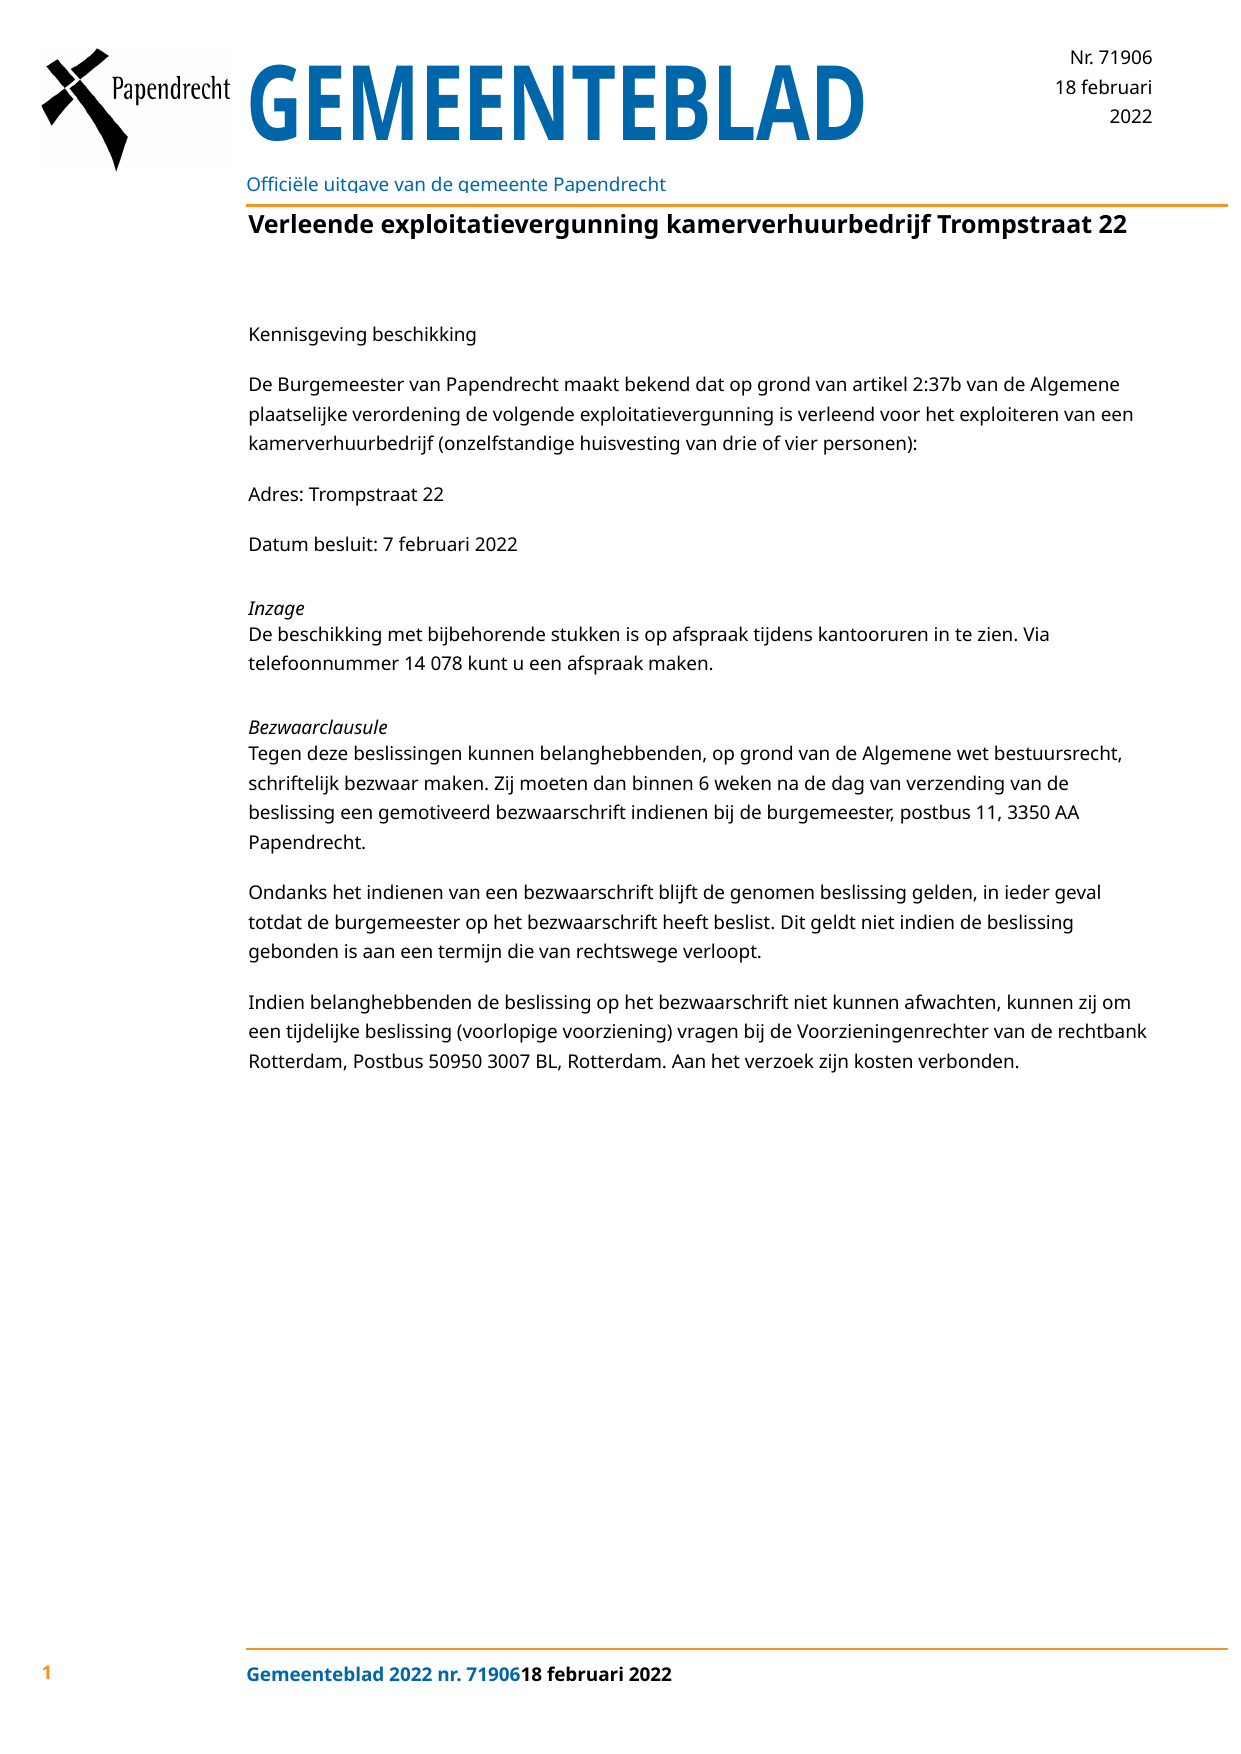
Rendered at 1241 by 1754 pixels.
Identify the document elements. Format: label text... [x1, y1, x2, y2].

text Ondanks het indienen van een bezwaarschrift blijft de genomen beslissing gelden, in ieder geval totdat de burgemeester op het bezwaarschrift heeft beslist. Dit geldt niet indien de beslissing gebonden is aan een termijn die van rechtswege verloopt. [248, 879, 1152, 964]
text Indien belanghebbenden de beslissing op het bezwaarschrift niet kunnen afwachten, kunnen zij om een tijdelijke beslissing (voorlopige voorziening) vragen bij de Voorzieningenrechter van de rechtbank Rotterdam, Postbus 50950 3007 BL, Rotterdam. Aan het verzoek zijn kosten verbonden. [248, 989, 1152, 1074]
text Bezwaarclausule [248, 714, 1152, 740]
text Adres: Trompstraat 22 [248, 481, 1152, 506]
picture [41, 47, 231, 172]
text Verleende exploitatievergunning kamerverhuurbedrijf Trompstraat 22 [248, 207, 1152, 241]
text De beschikking met bijbehorende stukken is op afspraak tijdens kantooruren in te zien. Via telefoonnummer 14 078 kunt u een afspraak maken. [248, 621, 1152, 676]
text Kennisgeving beschikking [248, 321, 1152, 346]
text De Burgemeester van Papendrecht maakt bekend dat op grond van artikel 2:37b van de Algemene plaatselijke verordening de volgende exploitatievergunning is verleend voor het exploiteren van een kamerverhuurbedrijf (onzelfstandige huisvesting van drie of vier personen): [248, 371, 1152, 456]
text Datum besluit: 7 februari 2022 [248, 531, 1152, 557]
text Tegen deze beslissingen kunnen belanghebbenden, op grond van de Algemene wet bestuursrecht, schriftelijk bezwaar maken. Zij moeten dan binnen 6 weken na de dag van verzending van de beslissing een gemotiveerd bezwaarschrift indienen bij de burgemeester, postbus 11, 3350 AA Papendrecht. [248, 740, 1152, 854]
text Inzage [248, 595, 1152, 621]
